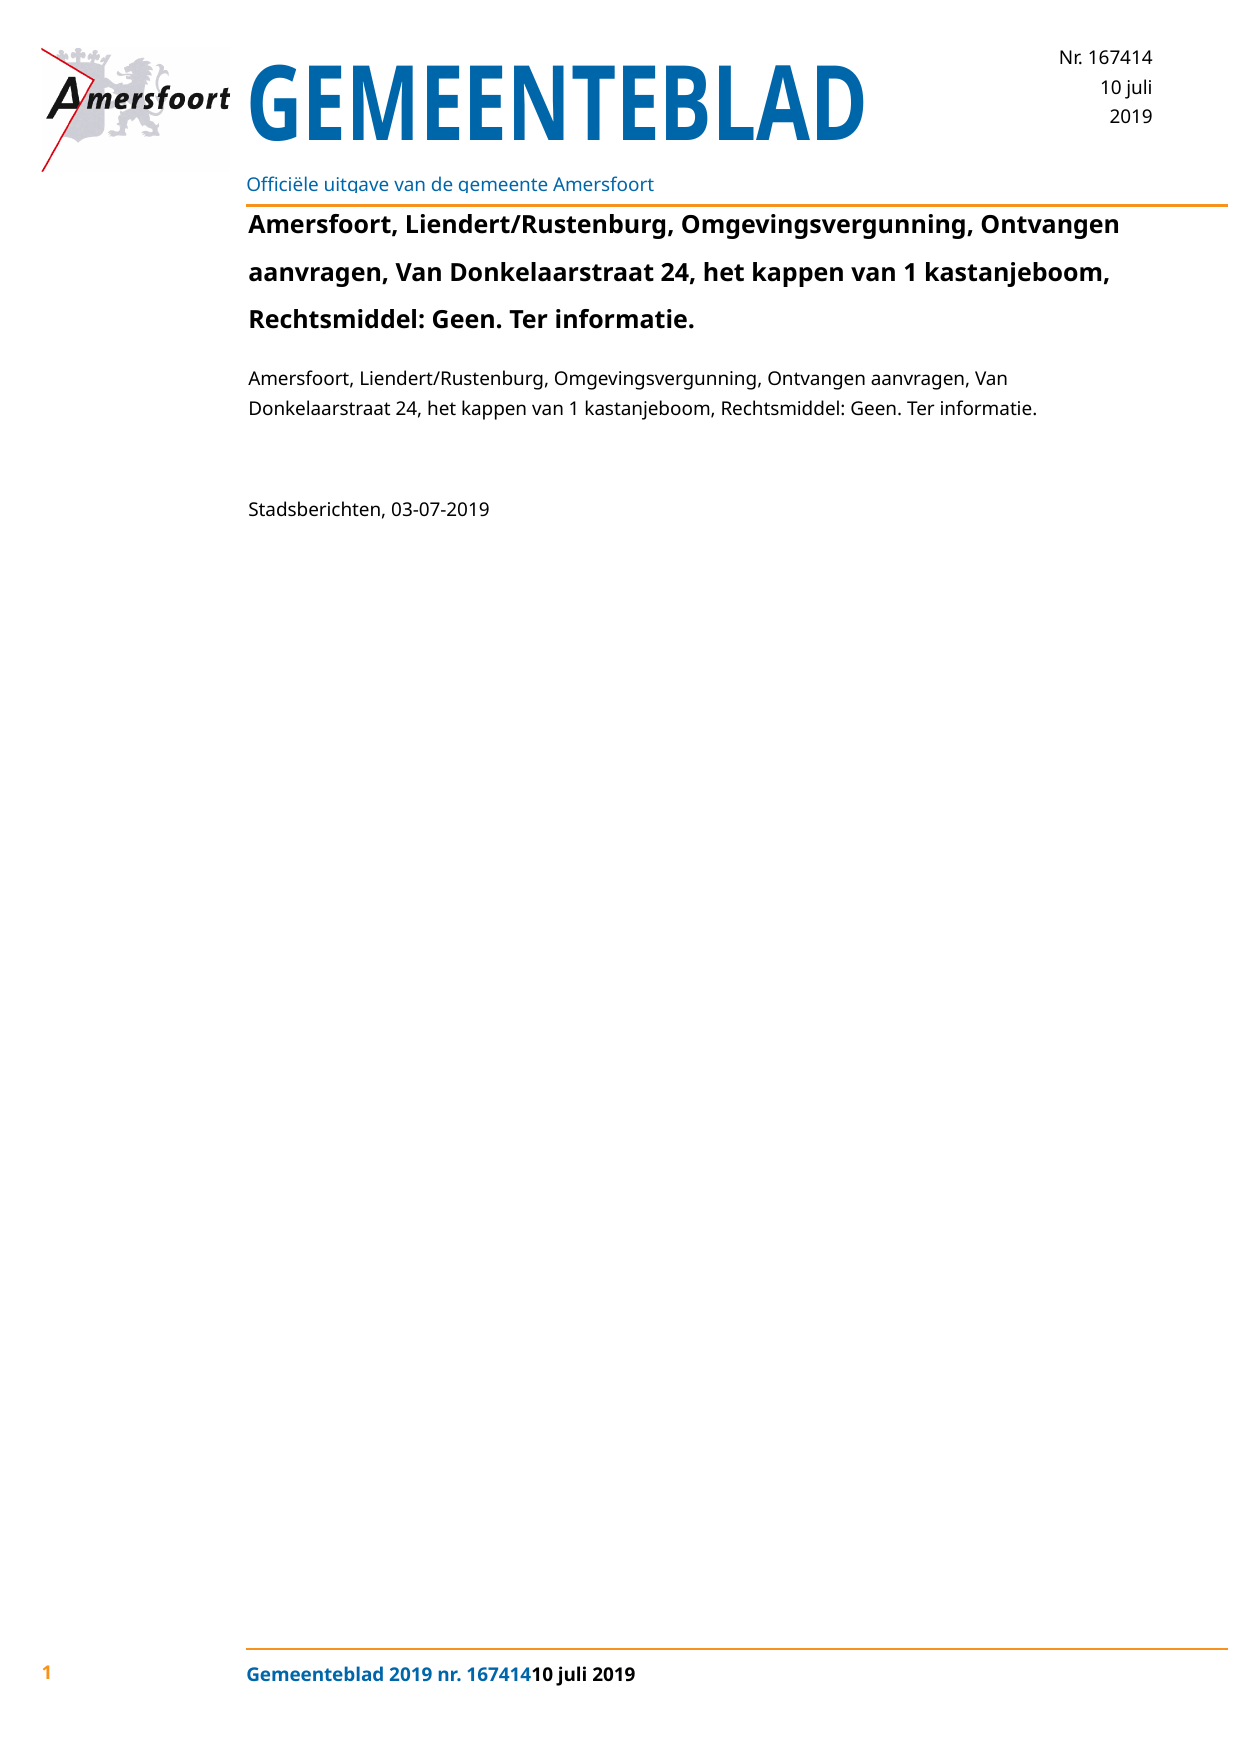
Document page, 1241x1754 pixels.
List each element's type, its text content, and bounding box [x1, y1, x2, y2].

text Amersfoort, Liendert/Rustenburg, Omgevingsvergunning, Ontvangen aanvragen, Van Donkelaarstraat 24, het kappen van 1 kastanjeboom, Rechtsmiddel: Geen. Ter informatie. [248, 207, 1152, 336]
text Stadsberichten, 03-07-2019 [248, 496, 1152, 522]
text Amersfoort, Liendert/Rustenburg, Omgevingsvergunning, Ontvangen aanvragen, Van Donkelaarstraat 24, het kappen van 1 kastanjeboom, Rechtsmiddel: Geen. Ter informatie. [248, 366, 1152, 421]
picture [41, 47, 231, 172]
